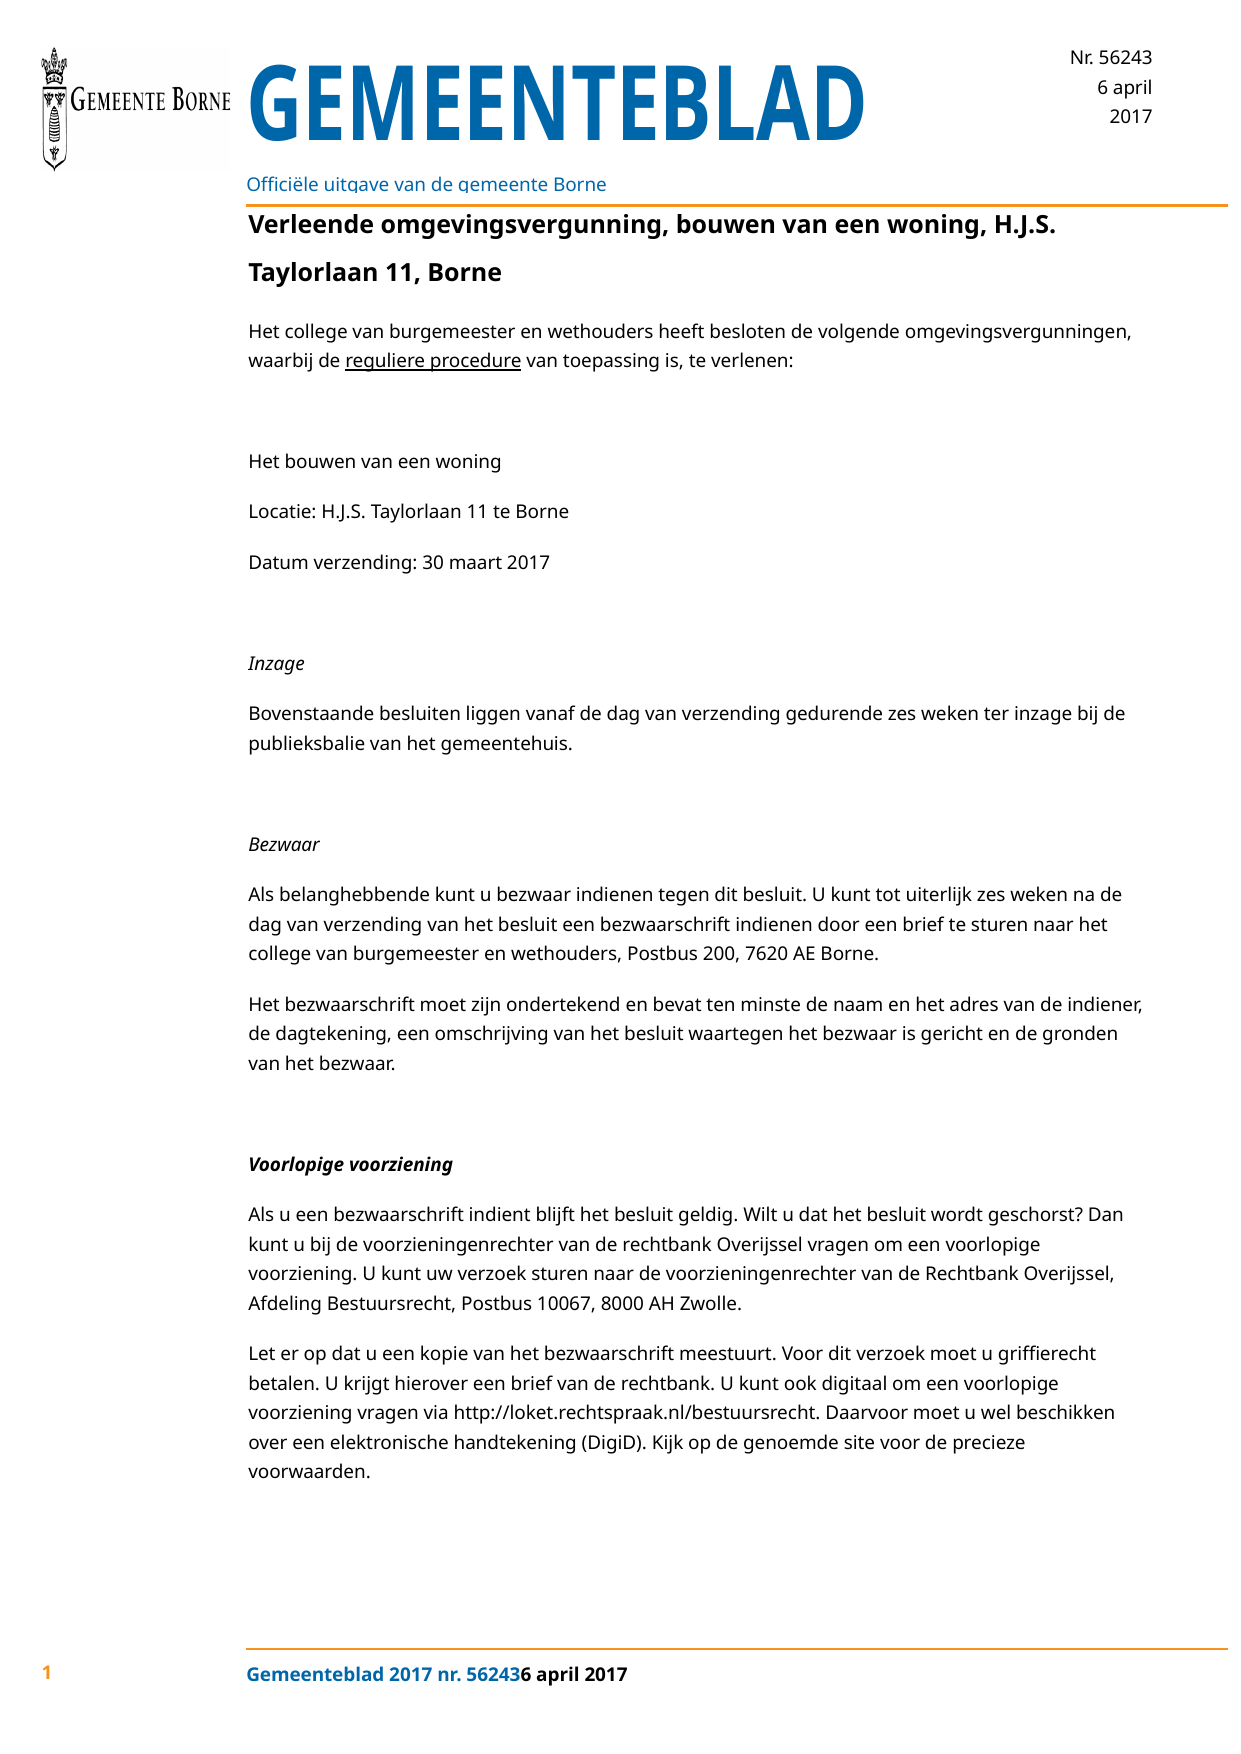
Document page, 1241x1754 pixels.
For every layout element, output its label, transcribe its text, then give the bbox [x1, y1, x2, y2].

text Het college van burgemeester en wethouders heeft besloten de volgende omgevingsvergunningen, waarbij de reguliere procedure van toepassing is, te verlenen: [248, 318, 1152, 373]
text Datum verzending: 30 maart 2017 [248, 549, 1152, 575]
text Inzage [248, 650, 1152, 676]
text Locatie: H.J.S. Taylorlaan 11 te Borne [248, 499, 1152, 524]
text Als belanghebbende kunt u bezwaar indienen tegen dit besluit. U kunt tot uiterlijk zes weken na de dag van verzending van het besluit een bezwaarschrift indienen door een brief te sturen naar het college van burgemeester en wethouders, Postbus 200, 7620 AE Borne. [248, 881, 1152, 966]
picture [41, 47, 231, 172]
text Het bouwen van een woning [248, 448, 1152, 474]
text Bovenstaande besluiten liggen vanaf de dag van verzending gedurende zes weken ter inzage bij de publieksbalie van het gemeentehuis. [248, 700, 1152, 756]
text Bezwaar [248, 831, 1152, 857]
text Voorlopige voorziening [248, 1151, 1152, 1177]
text Als u een bezwaarschrift indient blijft het besluit geldig. Wilt u dat het besluit wordt geschorst? Dan kunt u bij de voorzieningenrechter van de rechtbank Overijssel vragen om een voorlopige voorziening. U kunt uw verzoek sturen naar de voorzieningenrechter van de Rechtbank Overijssel, Afdeling Bestuursrecht, Postbus 10067, 8000 AH Zwolle. [248, 1201, 1152, 1316]
text Verleende omgevingsvergunning, bouwen van een woning, H.J.S. Taylorlaan 11, Borne [248, 207, 1152, 288]
text Het bezwaarschrift moet zijn ondertekend en bevat ten minste de naam en het adres van de indiener, de dagtekening, een omschrijving van het besluit waartegen het bezwaar is gericht en de gronden van het bezwaar. [248, 991, 1152, 1076]
text Let er op dat u een kopie van het bezwaarschrift meestuurt. Voor dit verzoek moet u griffierecht betalen. U krijgt hierover een brief van de rechtbank. U kunt ook digitaal om een voorlopige voorziening vragen via http://loket.rechtspraak.nl/bestuursrecht. Daarvoor moet u wel beschikken over een elektronische handtekening (DigiD). Kijk op de genoemde site voor de precieze voorwaarden. [248, 1340, 1152, 1484]
